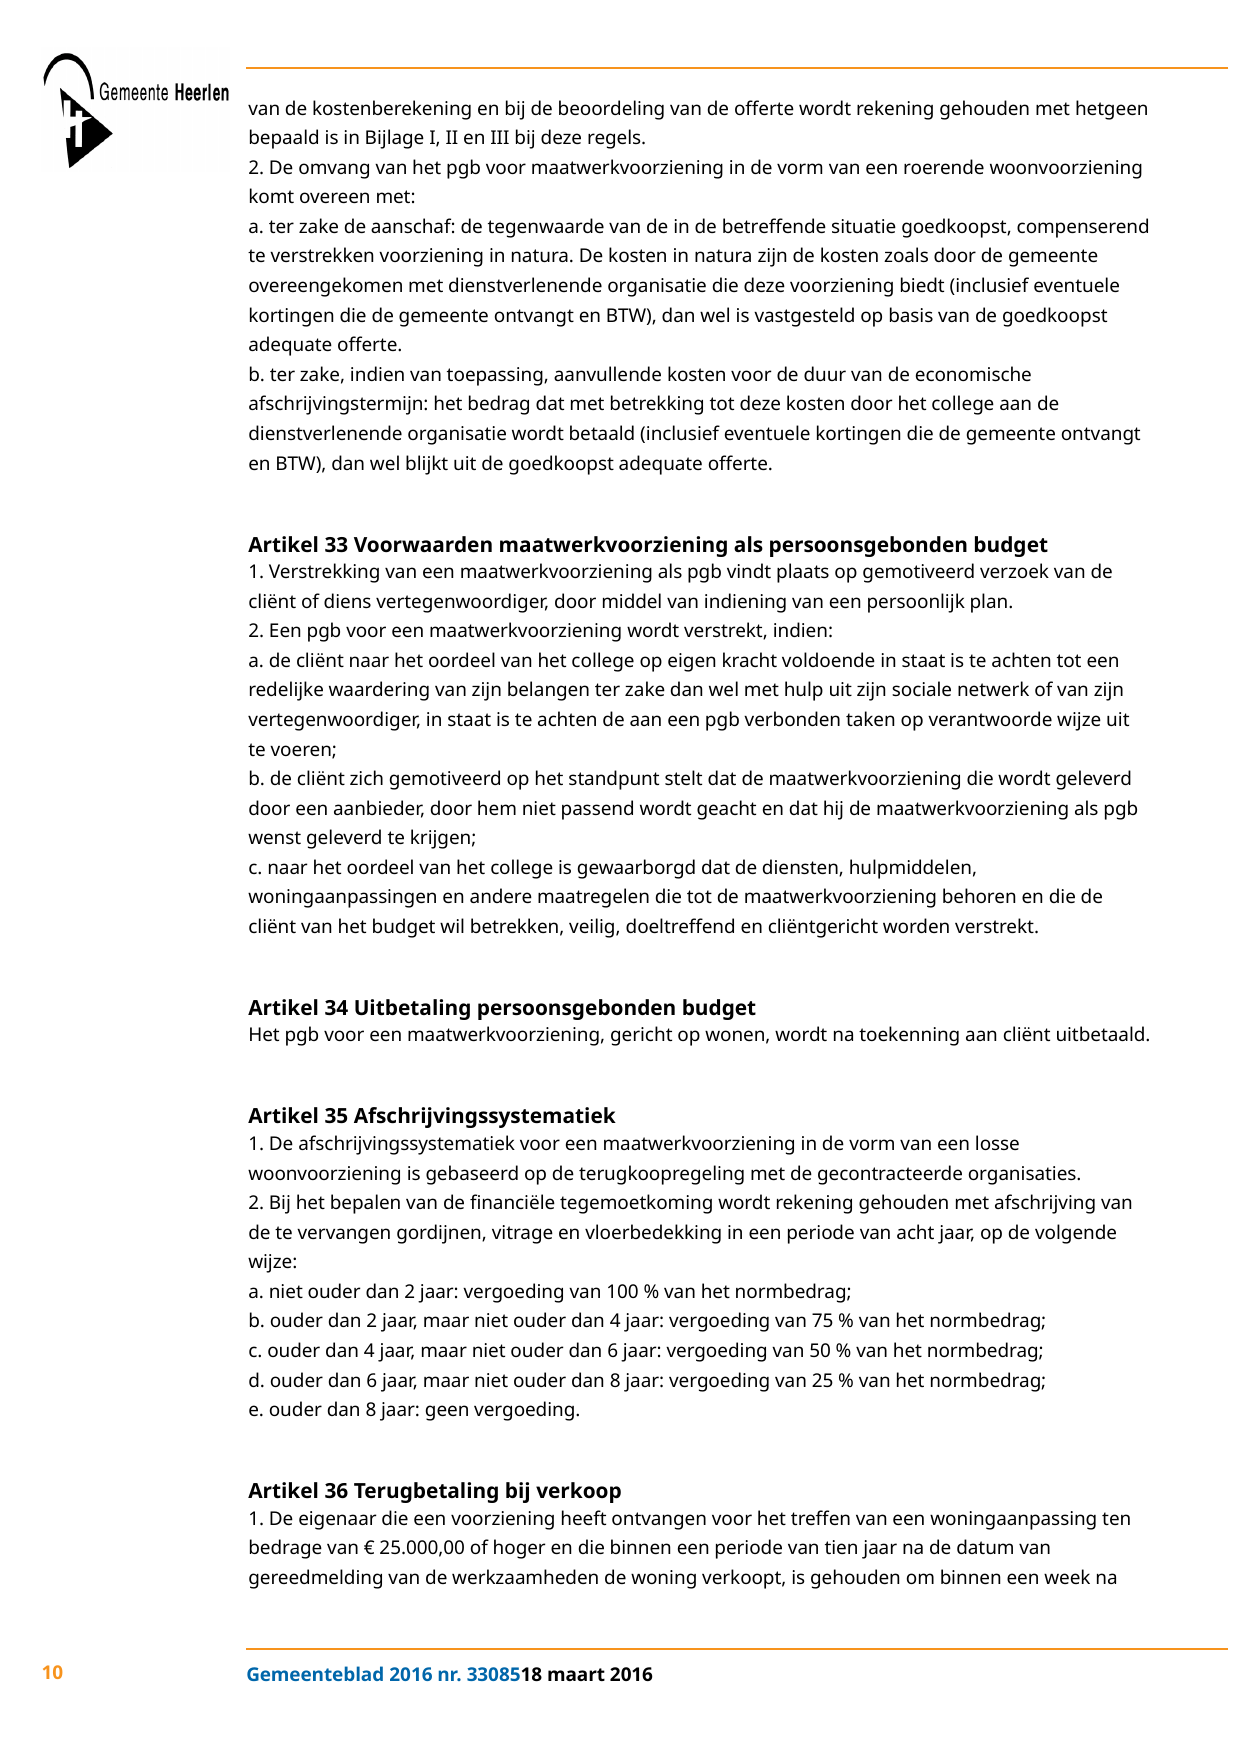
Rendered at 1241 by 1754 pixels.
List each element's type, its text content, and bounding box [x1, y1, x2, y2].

text 2. De omvang van het pgb voor maatwerkvoorziening in de vorm van een roerende woonvoorziening komt overeen met: [248, 154, 1152, 209]
text 1. De afschrijvingssystematiek voor een maatwerkvoorziening in de vorm van een losse woonvoorziening is gebaseerd op de terugkoopregeling met de gecontracteerde organisaties. [248, 1130, 1152, 1185]
text Artikel 34 Uitbetaling persoonsgebonden budget [248, 993, 1152, 1022]
text b. de cliënt zich gemotiveerd op het standpunt stelt dat de maatwerkvoorziening die wordt geleverd door een aanbieder, door hem niet passend wordt geacht en dat hij de maatwerkvoorziening als pgb wenst geleverd te krijgen; [248, 765, 1152, 850]
text b. ouder dan 2 jaar, maar niet ouder dan 4 jaar: vergoeding van 75 % van het normbedrag; [248, 1308, 1152, 1333]
text Artikel 35 Afschrijvingssystematiek [248, 1102, 1152, 1130]
picture [41, 47, 231, 172]
text b. ter zake, indien van toepassing, aanvullende kosten voor de duur van de economische afschrijvingstermijn: het bedrag dat met betrekking tot deze kosten door het college aan de dienstverlenende organisatie wordt betaald (inclusief eventuele kortingen die de gemeente ontvangt en BTW), dan wel blijkt uit de goedkoopst adequate offerte. [248, 361, 1152, 476]
text d. ouder dan 6 jaar, maar niet ouder dan 8 jaar: vergoeding van 25 % van het normbedrag; [248, 1367, 1152, 1392]
text 2. Bij het bepalen van de financiële tegemoetkoming wordt rekening gehouden met afschrijving van de te vervangen gordijnen, vitrage en vloerbedekking in een periode van acht jaar, op de volgende wijze: [248, 1189, 1152, 1274]
text a. niet ouder dan 2 jaar: vergoeding van 100 % van het normbedrag; [248, 1278, 1152, 1304]
text a. ter zake de aanschaf: de tegenwaarde van de in de betreffende situatie goedkoopst, compenserend te verstrekken voorziening in natura. De kosten in natura zijn de kosten zoals door de gemeente overeengekomen met dienstverlenende organisatie die deze voorziening biedt (inclusief eventuele kortingen die de gemeente ontvangt en BTW), dan wel is vastgesteld op basis van de goedkoopst adequate offerte. [248, 213, 1152, 357]
text van de kostenberekening en bij de beoordeling van de offerte wordt rekening gehouden met hetgeen bepaald is in Bijlage I, II en III bij deze regels. [248, 95, 1152, 150]
text Artikel 36 Terugbetaling bij verkoop [248, 1476, 1152, 1505]
text c. naar het oordeel van het college is gewaarborgd dat de diensten, hulpmiddelen, woningaanpassingen en andere maatregelen die tot de maatwerkvoorziening behoren en die de cliënt van het budget wil betrekken, veilig, doeltreffend en cliëntgericht worden verstrekt. [248, 854, 1152, 939]
text a. de cliënt naar het oordeel van het college op eigen kracht voldoende in staat is te achten tot een redelijke waardering van zijn belangen ter zake dan wel met hulp uit zijn sociale netwerk of van zijn vertegenwoordiger, in staat is te achten de aan een pgb verbonden taken op verantwoorde wijze uit te voeren; [248, 647, 1152, 761]
text 2. Een pgb voor een maatwerkvoorziening wordt verstrekt, indien: [248, 617, 1152, 643]
text 1. Verstrekking van een maatwerkvoorziening als pgb vindt plaats op gemotiveerd verzoek van de cliënt of diens vertegenwoordiger, door middel van indiening van een persoonlijk plan. [248, 558, 1152, 613]
text 1. De eigenaar die een voorziening heeft ontvangen voor het treffen van een woningaanpassing ten bedrage van € 25.000,00 of hoger en die binnen een periode van tien jaar na de datum van gereedmelding van de werkzaamheden de woning verkoopt, is gehouden om binnen een week na [248, 1505, 1152, 1590]
text Artikel 33 Voorwaarden maatwerkvoorziening als persoonsgebonden budget [248, 530, 1152, 558]
text c. ouder dan 4 jaar, maar niet ouder dan 6 jaar: vergoeding van 50 % van het normbedrag; [248, 1337, 1152, 1363]
text Het pgb voor een maatwerkvoorziening, gericht op wonen, wordt na toekenning aan cliënt uitbetaald. [248, 1022, 1152, 1047]
text e. ouder dan 8 jaar: geen vergoeding. [248, 1396, 1152, 1422]
